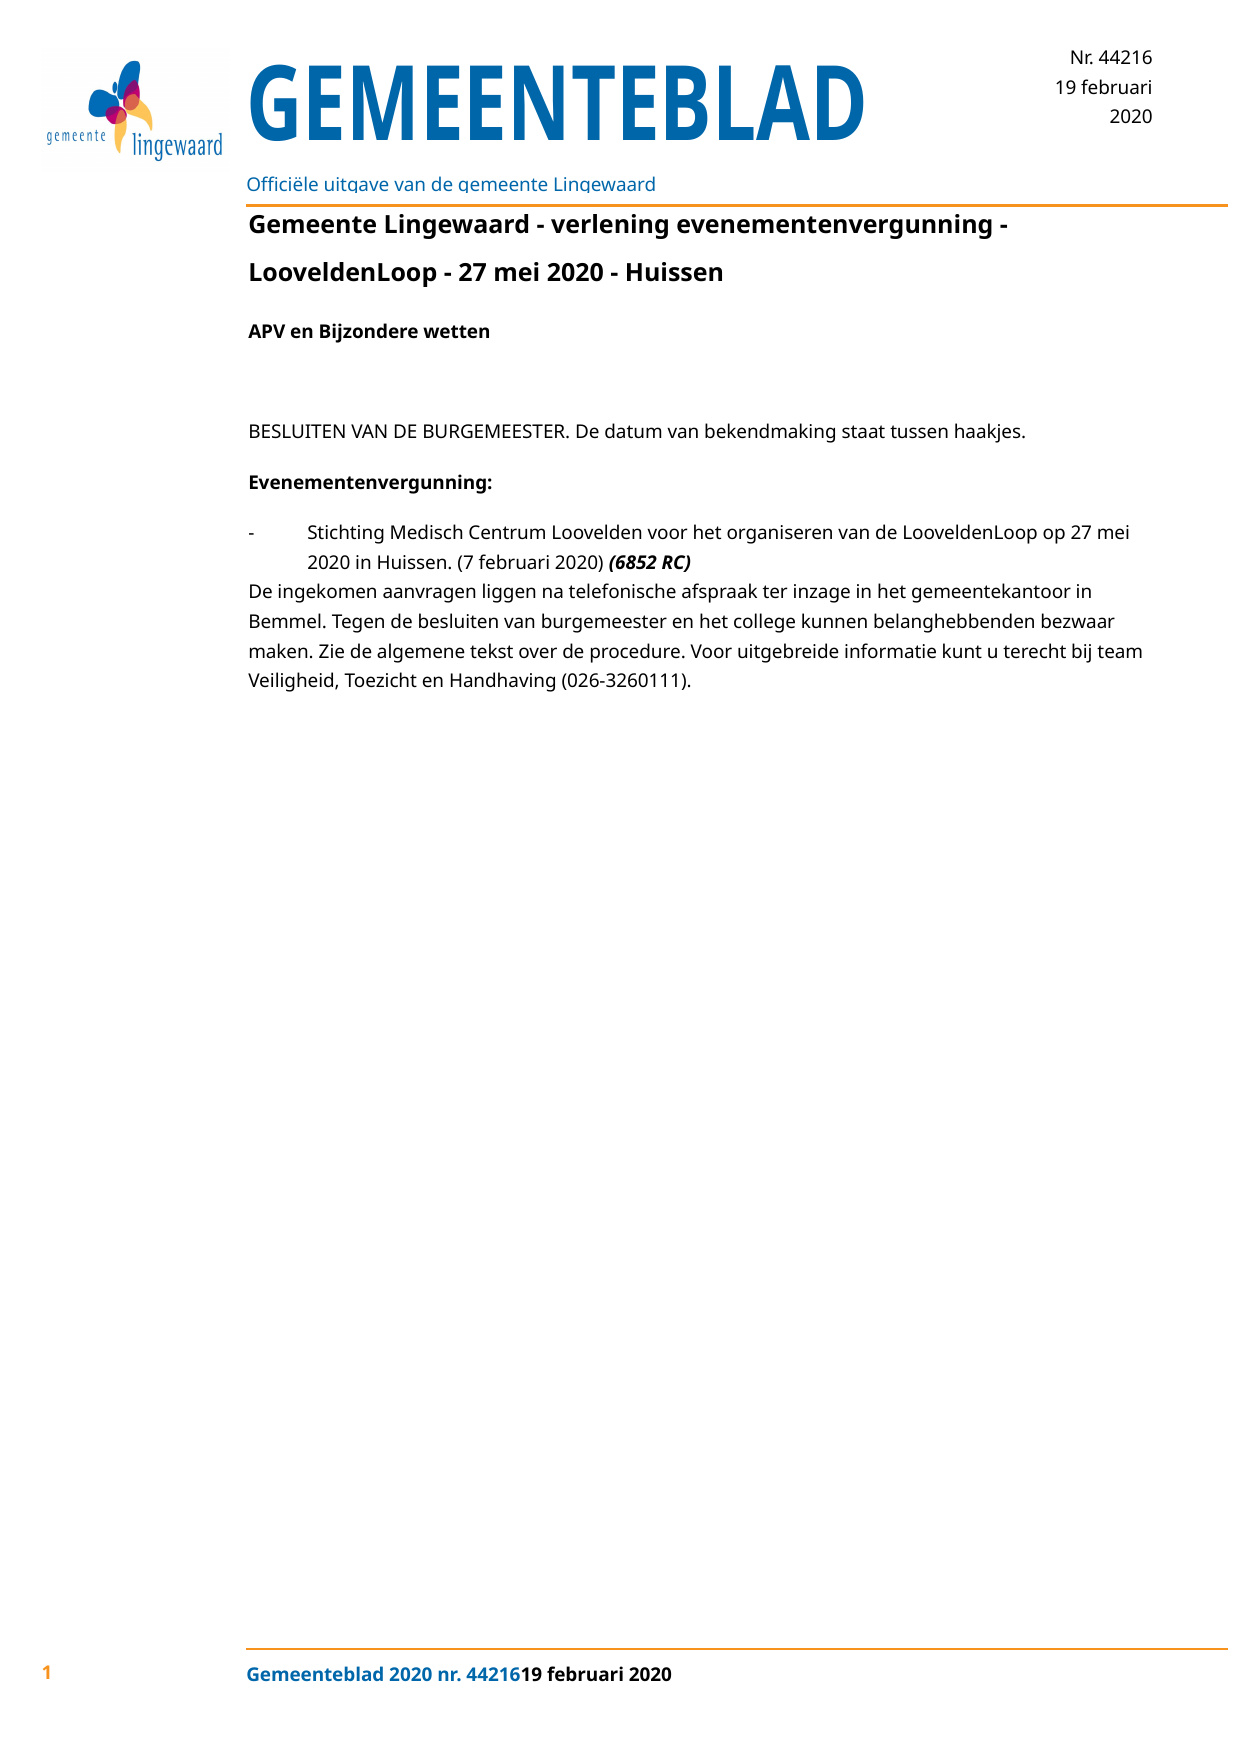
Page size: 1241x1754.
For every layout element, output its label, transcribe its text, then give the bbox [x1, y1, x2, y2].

text BESLUITEN VAN DE BURGEMEESTER. De datum van bekendmaking staat tussen haakjes. [248, 419, 1152, 444]
list Stichting Medisch Centrum Loovelden voor het organiseren van de LooveldenLoop op 27 mei 2020 in Huissen. (7 februari 2020) (6852 RC) [248, 519, 1152, 575]
text APV en Bijzondere wetten [248, 318, 1152, 344]
text Gemeente Lingewaard - verlening evenementenvergunning - LooveldenLoop - 27 mei 2020 - Huissen [248, 207, 1152, 288]
text De ingekomen aanvragen liggen na telefonische afspraak ter inzage in het gemeentekantoor in Bemmel. Tegen de besluiten van burgemeester en het college kunnen belanghebbenden bezwaar maken. Zie de algemene tekst over de procedure. Voor uitgebreide informatie kunt u terecht bij team Veiligheid, Toezicht en Handhaving (026-3260111). [248, 579, 1152, 693]
picture [41, 47, 231, 172]
text Evenementenvergunning: [248, 469, 1152, 495]
